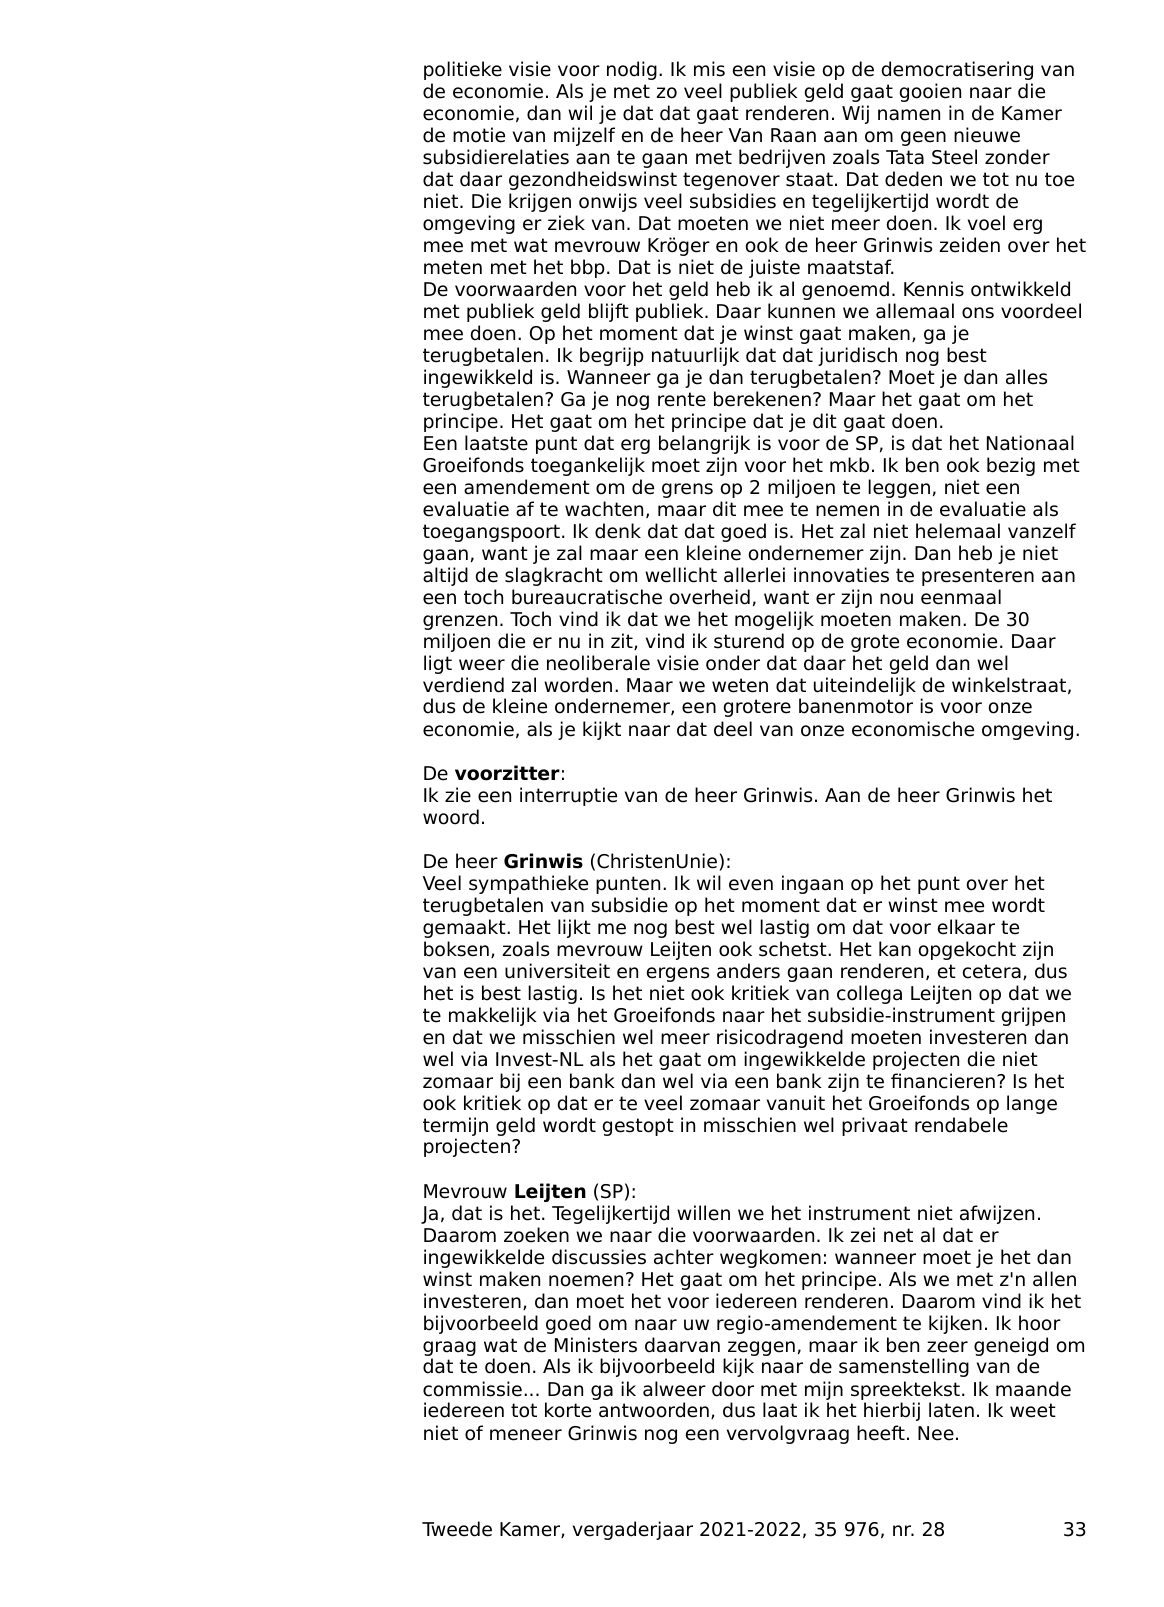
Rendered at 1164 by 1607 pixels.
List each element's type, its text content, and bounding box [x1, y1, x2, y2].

text De heer Grinwis (ChristenUnie): [422, 851, 1087, 873]
text Ik zie een interruptie van de heer Grinwis. Aan de heer Grinwis het woord. [422, 784, 1087, 828]
text Mevrouw Leijten (SP): [422, 1181, 1087, 1203]
text Ja, dat is het. Tegelijkertijd willen we het instrument niet afwijzen. Daarom zoeken we naar die voorwaarden. Ik zei net al dat er ingewikkelde discussies achter wegkomen: wanneer moet je het dan winst maken noemen? Het gaat om het principe. Als we met z'n allen investeren, dan moet het voor iedereen renderen. Daarom vind ik het bijvoorbeeld goed om naar uw regio-amendement te kijken. Ik hoor graag wat de Ministers daarvan zeggen, maar ik ben zeer geneigd om dat te doen. Als ik bijvoorbeeld kijk naar de samenstelling van de commissie... Dan ga ik alweer door met mijn spreektekst. Ik maande iedereen tot korte antwoorden, dus laat ik het hierbij laten. Ik weet niet of meneer Grinwis nog een vervolgvraag heeft. Nee. [422, 1203, 1087, 1444]
text De voorzitter: [422, 763, 1087, 784]
text politieke visie voor nodig. Ik mis een visie op de democratisering van de economie. Als je met zo veel publiek geld gaat gooien naar die economie, dan wil je dat dat gaat renderen. Wij namen in de Kamer de motie van mijzelf en de heer Van Raan aan om geen nieuwe subsidierelaties aan te gaan met bedrijven zoals Tata Steel zonder dat daar gezondheidswinst tegenover staat. Dat deden we tot nu toe niet. Die krijgen onwijs veel subsidies en tegelijkertijd wordt de omgeving er ziek van. Dat moeten we niet meer doen. Ik voel erg mee met wat mevrouw Kröger en ook de heer Grinwis zeiden over het meten met het bbp. Dat is niet de juiste maatstaf. [422, 59, 1087, 279]
text De voorwaarden voor het geld heb ik al genoemd. Kennis ontwikkeld met publiek geld blijft publiek. Daar kunnen we allemaal ons voordeel mee doen. Op het moment dat je winst gaat maken, ga je terugbetalen. Ik begrijp natuurlijk dat dat juridisch nog best ingewikkeld is. Wanneer ga je dan terugbetalen? Moet je dan alles terugbetalen? Ga je nog rente berekenen? Maar het gaat om het principe. Het gaat om het principe dat je dit gaat doen. [422, 279, 1087, 433]
text Veel sympathieke punten. Ik wil even ingaan op het punt over het terugbetalen van subsidie op het moment dat er winst mee wordt gemaakt. Het lijkt me nog best wel lastig om dat voor elkaar te boksen, zoals mevrouw Leijten ook schetst. Het kan opgekocht zijn van een universiteit en ergens anders gaan renderen, et cetera, dus het is best lastig. Is het niet ook kritiek van collega Leijten op dat we te makkelijk via het Groeifonds naar het subsidie-instrument grijpen en dat we misschien wel meer risicodragend moeten investeren dan wel via Invest-NL als het gaat om ingewikkelde projecten die niet zomaar bij een bank dan wel via een bank zijn te financieren? Is het ook kritiek op dat er te veel zomaar vanuit het Groeifonds op lange termijn geld wordt gestopt in misschien wel privaat rendabele projecten? [422, 873, 1087, 1158]
text Een laatste punt dat erg belangrijk is voor de SP, is dat het Nationaal Groeifonds toegankelijk moet zijn voor het mkb. Ik ben ook bezig met een amendement om de grens op 2 miljoen te leggen, niet een evaluatie af te wachten, maar dit mee te nemen in de evaluatie als toegangspoort. Ik denk dat dat goed is. Het zal niet helemaal vanzelf gaan, want je zal maar een kleine ondernemer zijn. Dan heb je niet altijd de slagkracht om wellicht allerlei innovaties te presenteren aan een toch bureaucratische overheid, want er zijn nou eenmaal grenzen. Toch vind ik dat we het mogelijk moeten maken. De 30 miljoen die er nu in zit, vind ik sturend op de grote economie. Daar ligt weer die neoliberale visie onder dat daar het geld dan wel verdiend zal worden. Maar we weten dat uiteindelijk de winkelstraat, dus de kleine ondernemer, een grotere banenmotor is voor onze economie, als je kijkt naar dat deel van onze economische omgeving. [422, 433, 1087, 740]
